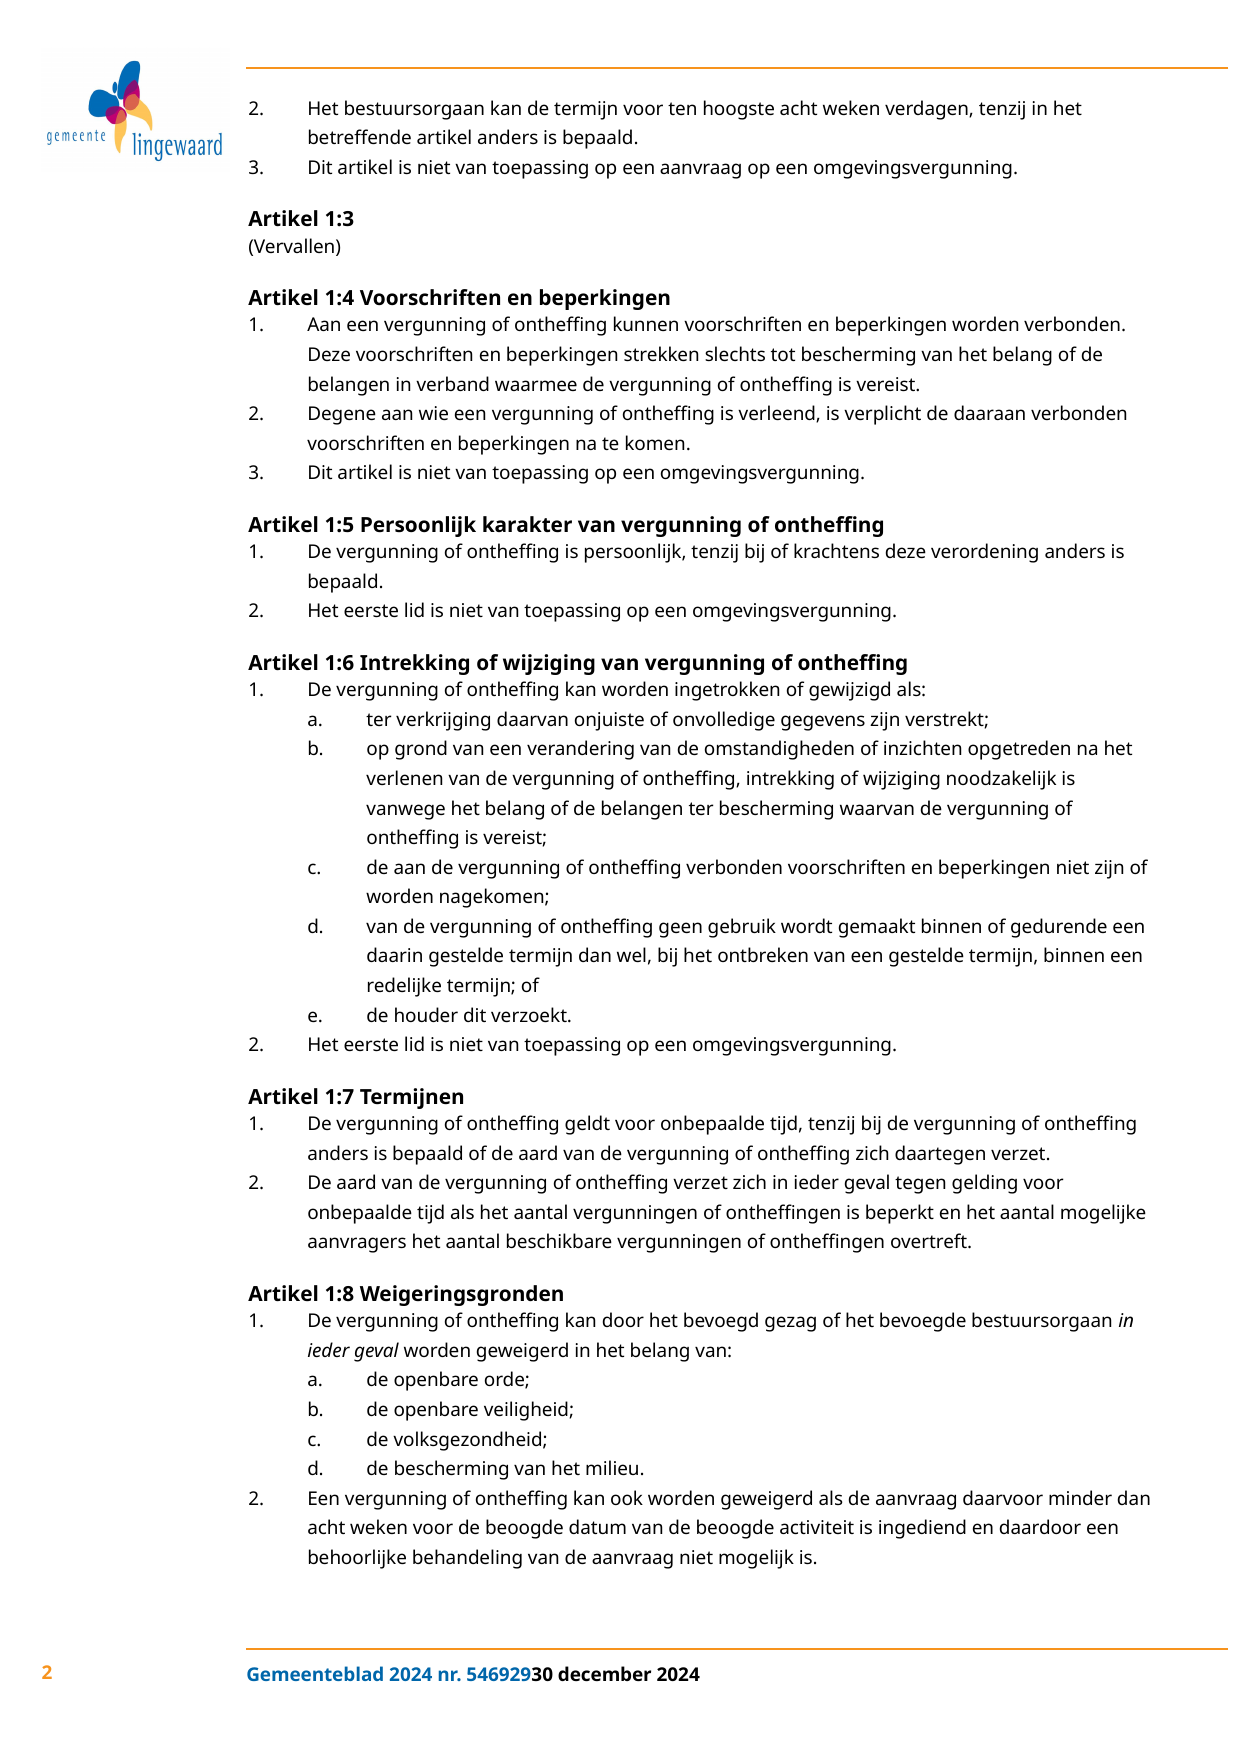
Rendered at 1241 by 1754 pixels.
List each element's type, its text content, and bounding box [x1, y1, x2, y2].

list van de vergunning of ontheffing geen gebruik wordt gemaakt binnen of gedurende een daarin gestelde termijn dan wel, bij het ontbreken van een gestelde termijn, binnen een redelijke termijn; of [307, 913, 1152, 998]
list Degene aan wie een vergunning of ontheffing is verleend, is verplicht de daaraan verbonden voorschriften en beperkingen na te komen. [248, 400, 1152, 456]
list Aan een vergunning of ontheffing kunnen voorschriften en beperkingen worden verbonden. Deze voorschriften en beperkingen strekken slechts tot bescherming van het belang of de belangen in verband waarmee de vergunning of ontheffing is vereist. [248, 312, 1152, 397]
list Dit artikel is niet van toepassing op een aanvraag op een omgevingsvergunning. [248, 154, 1152, 180]
list De vergunning of ontheffing is persoonlijk, tenzij bij of krachtens deze verordening anders is bepaald. [248, 538, 1152, 594]
list de aan de vergunning of ontheffing verbonden voorschriften en beperkingen niet zijn of worden nagekomen; [307, 854, 1152, 909]
text Artikel 1:6 Intrekking of wijziging van vergunning of ontheffing [248, 648, 1152, 676]
list Het bestuursorgaan kan de termijn voor ten hoogste acht weken verdagen, tenzij in het betreffende artikel anders is bepaald. [248, 95, 1152, 150]
list Het eerste lid is niet van toepassing op een omgevingsvergunning. [248, 1031, 1152, 1057]
list de openbare orde; [307, 1367, 1152, 1392]
text Artikel 1:3 [248, 204, 1152, 233]
list de bescherming van het milieu. [307, 1455, 1152, 1481]
list de houder dit verzoekt. [307, 1002, 1152, 1028]
list De aard van de vergunning of ontheffing verzet zich in ieder geval tegen gelding voor onbepaalde tijd als het aantal vergunningen of ontheffingen is beperkt en het aantal mogelijke aanvragers het aantal beschikbare vergunningen of ontheffingen overtreft. [248, 1169, 1152, 1254]
list De vergunning of ontheffing kan door het bevoegd gezag of het bevoegde bestuursorgaan in ieder geval worden geweigerd in het belang van: [248, 1307, 1152, 1363]
list Dit artikel is niet van toepassing op een omgevingsvergunning. [248, 459, 1152, 485]
text Artikel 1:5 Persoonlijk karakter van vergunning of ontheffing [248, 510, 1152, 538]
list Een vergunning of ontheffing kan ook worden geweigerd als de aanvraag daarvoor minder dan acht weken voor de beoogde datum van de beoogde activiteit is ingediend en daardoor een behoorlijke behandeling van de aanvraag niet mogelijk is. [248, 1485, 1152, 1570]
text Artikel 1:4 Voorschriften en beperkingen [248, 283, 1152, 312]
list ter verkrijging daarvan onjuiste of onvolledige gegevens zijn verstrekt; [307, 706, 1152, 732]
text Artikel 1:8 Weigeringsgronden [248, 1279, 1152, 1307]
list Het eerste lid is niet van toepassing op een omgevingsvergunning. [248, 598, 1152, 623]
list De vergunning of ontheffing geldt voor onbepaalde tijd, tenzij bij de vergunning of ontheffing anders is bepaald of de aard van de vergunning of ontheffing zich daartegen verzet. [248, 1110, 1152, 1166]
list De vergunning of ontheffing kan worden ingetrokken of gewijzigd als: [248, 676, 1152, 702]
list op grond van een verandering van de omstandigheden of inzichten opgetreden na het verlenen van de vergunning of ontheffing, intrekking of wijziging noodzakelijk is vanwege het belang of de belangen ter bescherming waarvan de vergunning of ontheffing is vereist; [307, 736, 1152, 850]
text (Vervallen) [248, 233, 1152, 258]
text Artikel 1:7 Termijnen [248, 1082, 1152, 1110]
picture [41, 47, 231, 172]
list de openbare veiligheid; [307, 1396, 1152, 1422]
list de volksgezondheid; [307, 1426, 1152, 1452]
